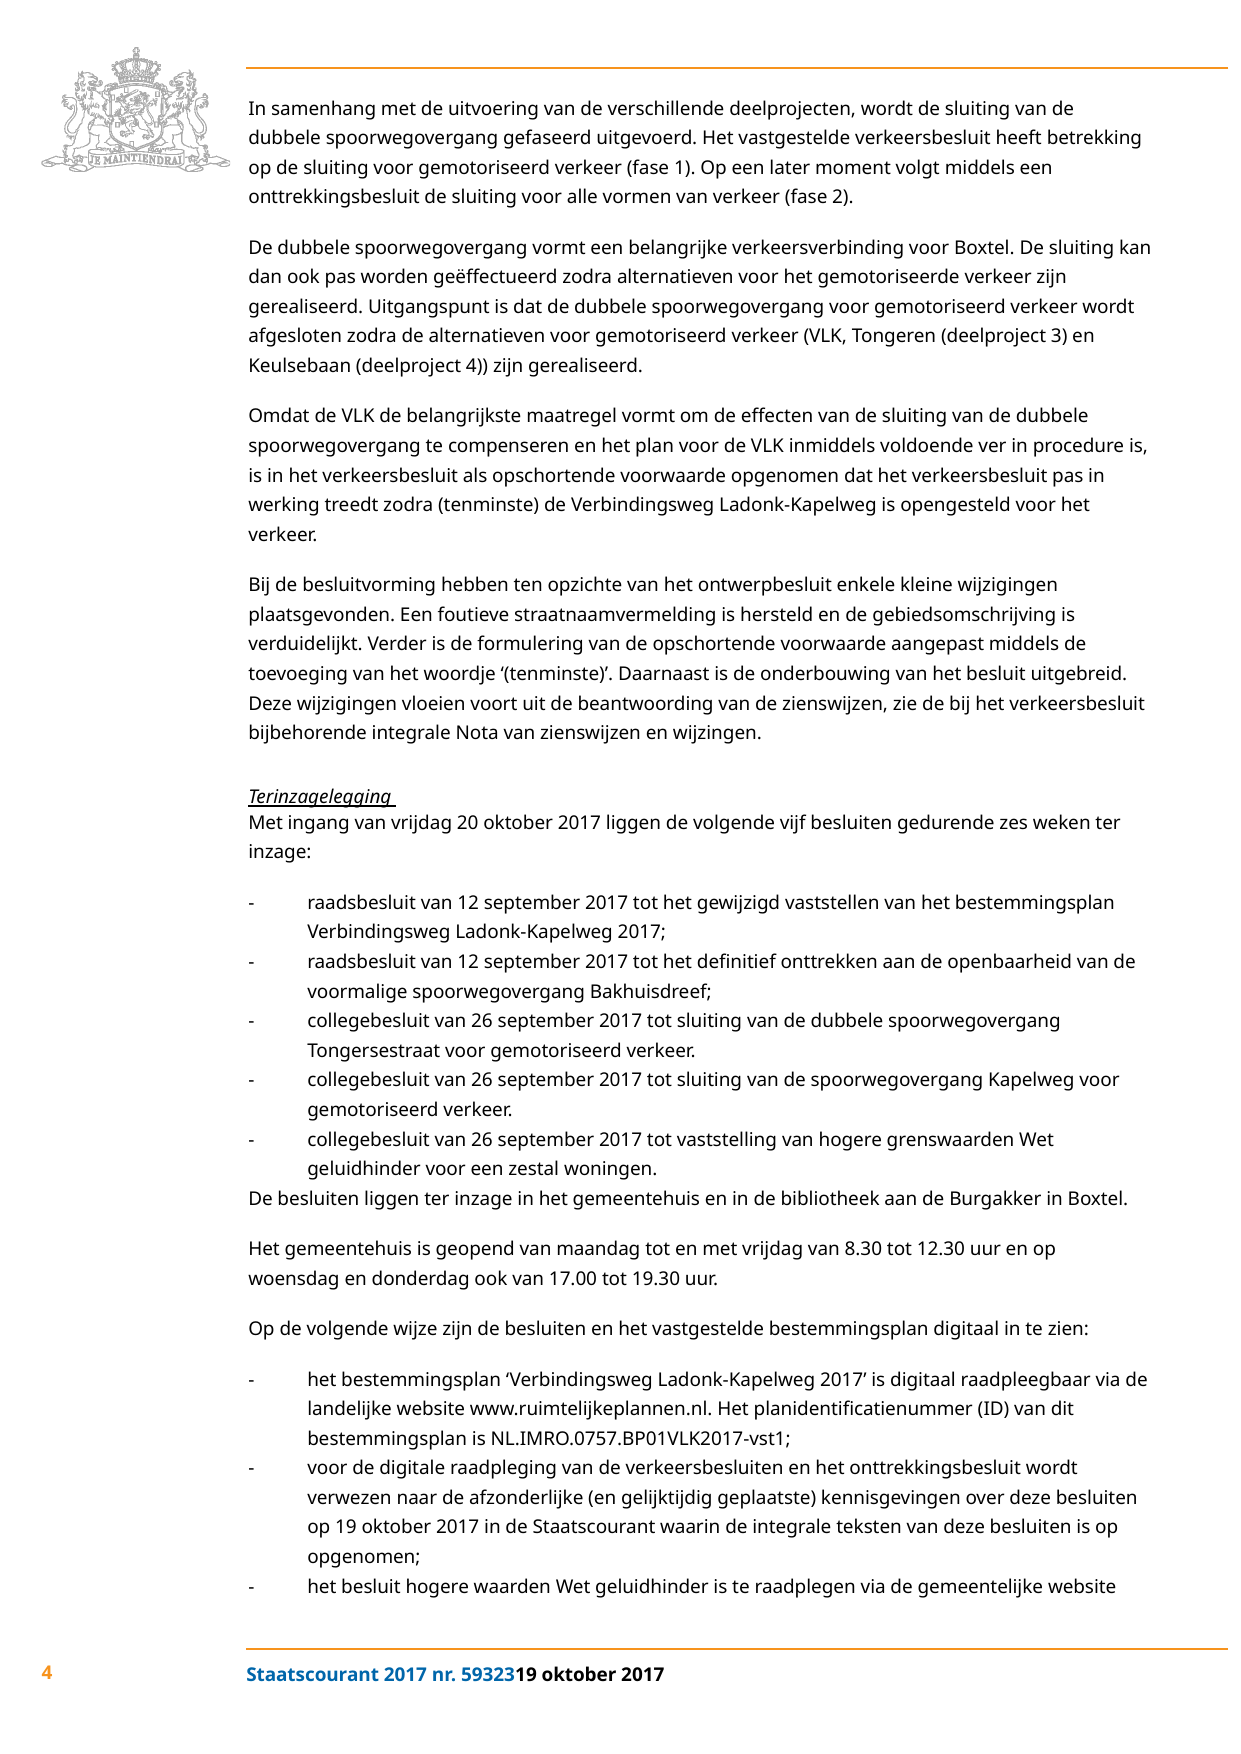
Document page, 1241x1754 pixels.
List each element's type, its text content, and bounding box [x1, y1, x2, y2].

text Het gemeentehuis is geopend van maandag tot en met vrijdag van 8.30 tot 12.30 uur en op woensdag en donderdag ook van 17.00 tot 19.30 uur. [248, 1235, 1152, 1291]
text De dubbele spoorwegovergang vormt een belangrijke verkeersverbinding voor Boxtel. De sluiting kan dan ook pas worden geëffectueerd zodra alternatieven voor het gemotoriseerde verkeer zijn gerealiseerd. Uitgangspunt is dat de dubbele spoorwegovergang voor gemotoriseerd verkeer wordt afgesloten zodra de alternatieven voor gemotoriseerd verkeer (VLK, Tongeren (deelproject 3) en Keulsebaan (deelproject 4)) zijn gerealiseerd. [248, 234, 1152, 378]
text Op de volgende wijze zijn de besluiten en het vastgestelde bestemmingsplan digitaal in te zien: [248, 1315, 1152, 1341]
picture [41, 47, 231, 172]
text De besluiten liggen ter inzage in het gemeentehuis en in de bibliotheek aan de Burgakker in Boxtel. [248, 1185, 1152, 1211]
list het bestemmingsplan ‘Verbindingsweg Ladonk-Kapelweg 2017’ is digitaal raadpleegbaar via de landelijke website www.ruimtelijkeplannen.nl. Het planidentificatienummer (ID) van dit bestemmingsplan is NL.IMRO.0757.BP01VLK2017-vst1; [248, 1366, 1152, 1451]
list raadsbesluit van 12 september 2017 tot het gewijzigd vaststellen van het bestemmingsplan Verbindingsweg Ladonk-Kapelweg 2017; [248, 889, 1152, 944]
text Terinzagelegging [248, 783, 1152, 809]
list het besluit hogere waarden Wet geluidhinder is te raadplegen via de gemeentelijke website [248, 1573, 1152, 1598]
list collegebesluit van 26 september 2017 tot sluiting van de dubbele spoorwegovergang Tongersestraat voor gemotoriseerd verkeer. [248, 1007, 1152, 1063]
text Met ingang van vrijdag 20 oktober 2017 liggen de volgende vijf besluiten gedurende zes weken ter inzage: [248, 809, 1152, 864]
text In samenhang met de uitvoering van de verschillende deelprojecten, wordt de sluiting van de dubbele spoorwegovergang gefaseerd uitgevoerd. Het vastgestelde verkeersbesluit heeft betrekking op de sluiting voor gemotoriseerd verkeer (fase 1). Op een later moment volgt middels een onttrekkingsbesluit de sluiting voor alle vormen van verkeer (fase 2). [248, 95, 1152, 209]
text Omdat de VLK de belangrijkste maatregel vormt om de effecten van de sluiting van de dubbele spoorwegovergang te compenseren en het plan voor de VLK inmiddels voldoende ver in procedure is, is in het verkeersbesluit als opschortende voorwaarde opgenomen dat het verkeersbesluit pas in werking treedt zodra (tenminste) de Verbindingsweg Ladonk-Kapelweg is opengesteld voor het verkeer. [248, 403, 1152, 547]
list collegebesluit van 26 september 2017 tot vaststelling van hogere grenswaarden Wet geluidhinder voor een zestal woningen. [248, 1126, 1152, 1181]
list voor de digitale raadpleging van de verkeersbesluiten en het onttrekkingsbesluit wordt verwezen naar de afzonderlijke (en gelijktijdig geplaatste) kennisgevingen over deze besluiten op 19 oktober 2017 in de Staatscourant waarin de integrale teksten van deze besluiten is op opgenomen; [248, 1454, 1152, 1569]
text Bij de besluitvorming hebben ten opzichte van het ontwerpbesluit enkele kleine wijzigingen plaatsgevonden. Een foutieve straatnaamvermelding is hersteld en de gebiedsomschrijving is verduidelijkt. Verder is de formulering van de opschortende voorwaarde aangepast middels de toevoeging van het woordje ‘(tenminste)’. Daarnaast is de onderbouwing van het besluit uitgebreid. Deze wijzigingen vloeien voort uit de beantwoording van de zienswijzen, zie de bij het verkeersbesluit bijbehorende integrale Nota van zienswijzen en wijzingen. [248, 571, 1152, 745]
list raadsbesluit van 12 september 2017 tot het definitief onttrekken aan de openbaarheid van de voormalige spoorwegovergang Bakhuisdreef; [248, 948, 1152, 1003]
list collegebesluit van 26 september 2017 tot sluiting van de spoorwegovergang Kapelweg voor gemotoriseerd verkeer. [248, 1067, 1152, 1122]
